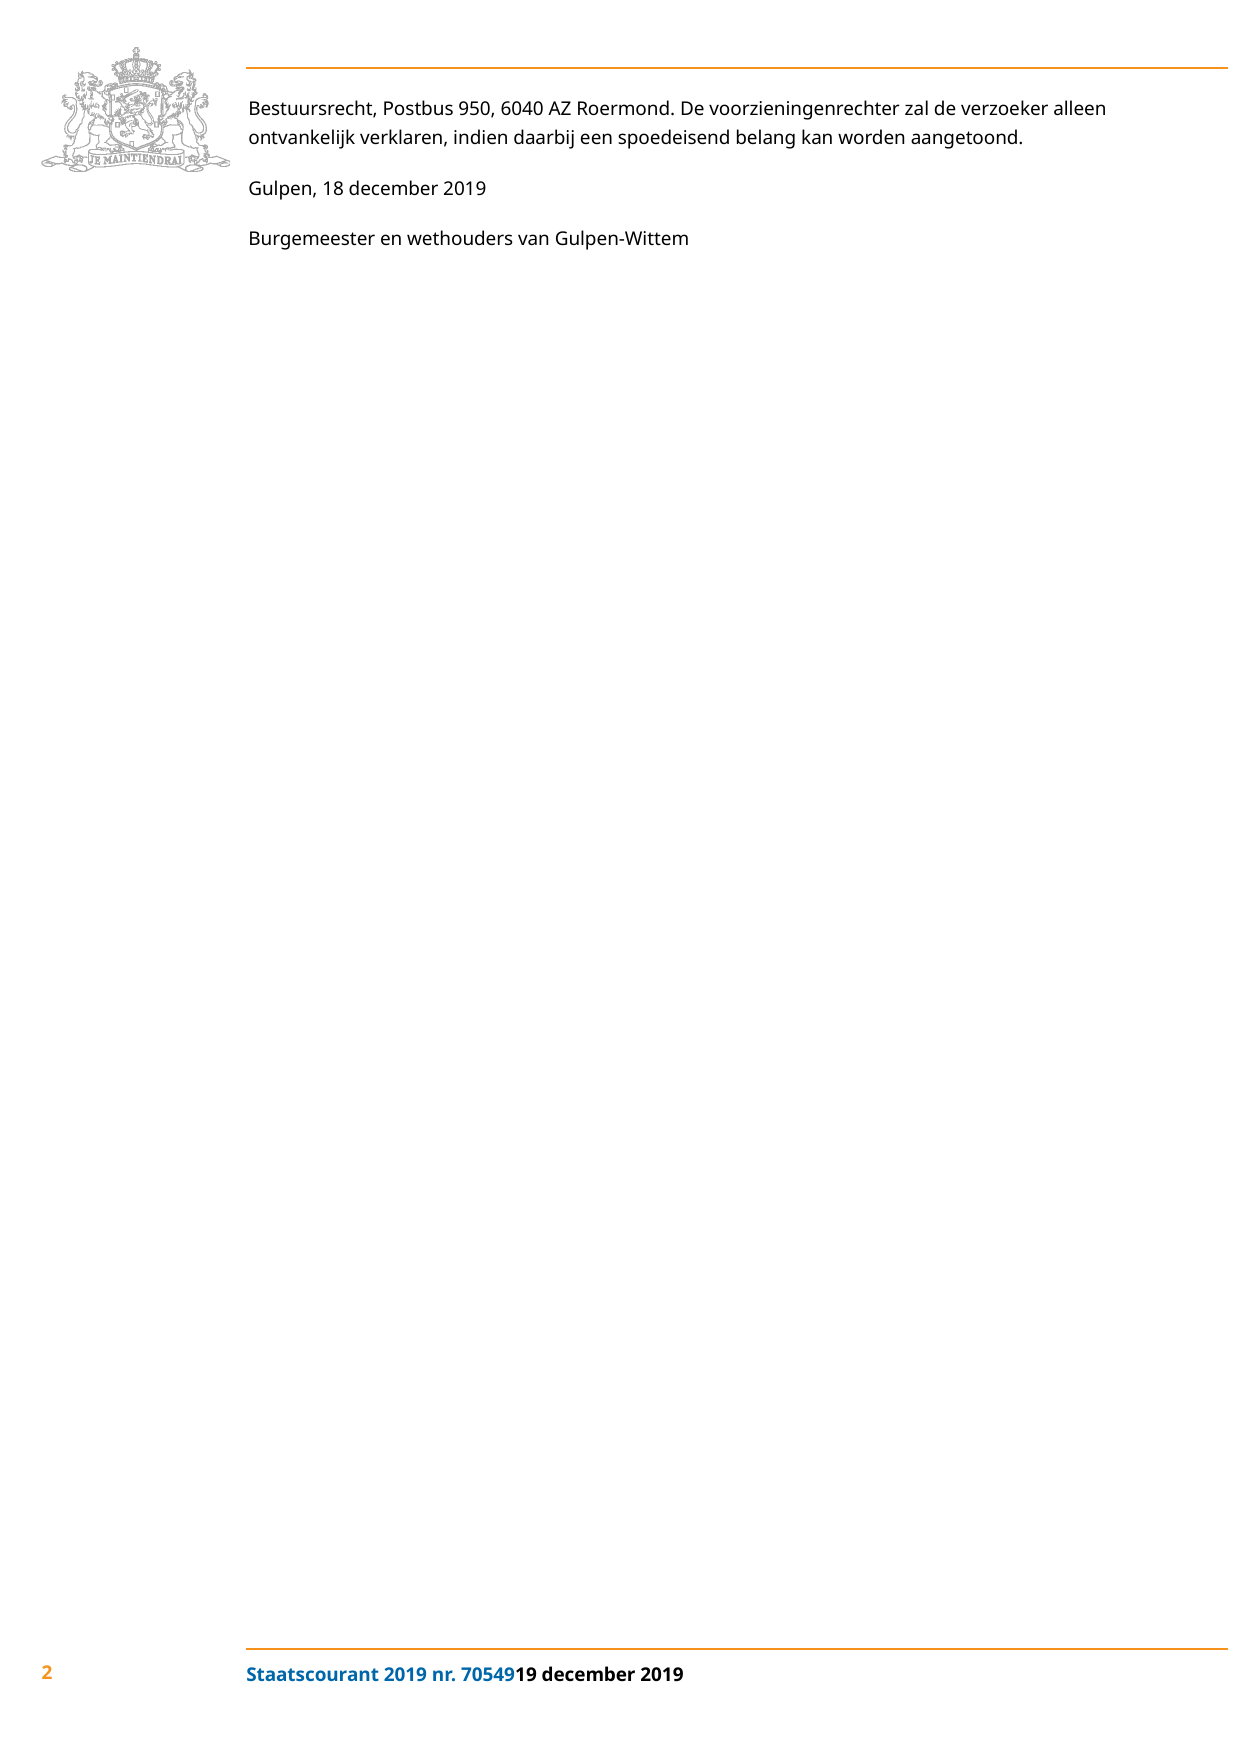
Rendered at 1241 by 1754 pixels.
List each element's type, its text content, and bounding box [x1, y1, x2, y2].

text Bestuursrecht, Postbus 950, 6040 AZ Roermond. De voorzieningenrechter zal de verzoeker alleen ontvankelijk verklaren, indien daarbij een spoedeisend belang kan worden aangetoond. [248, 95, 1152, 150]
text Burgemeester en wethouders van Gulpen-Wittem [248, 225, 1152, 251]
picture [41, 47, 231, 172]
text Gulpen, 18 december 2019 [248, 175, 1152, 201]
